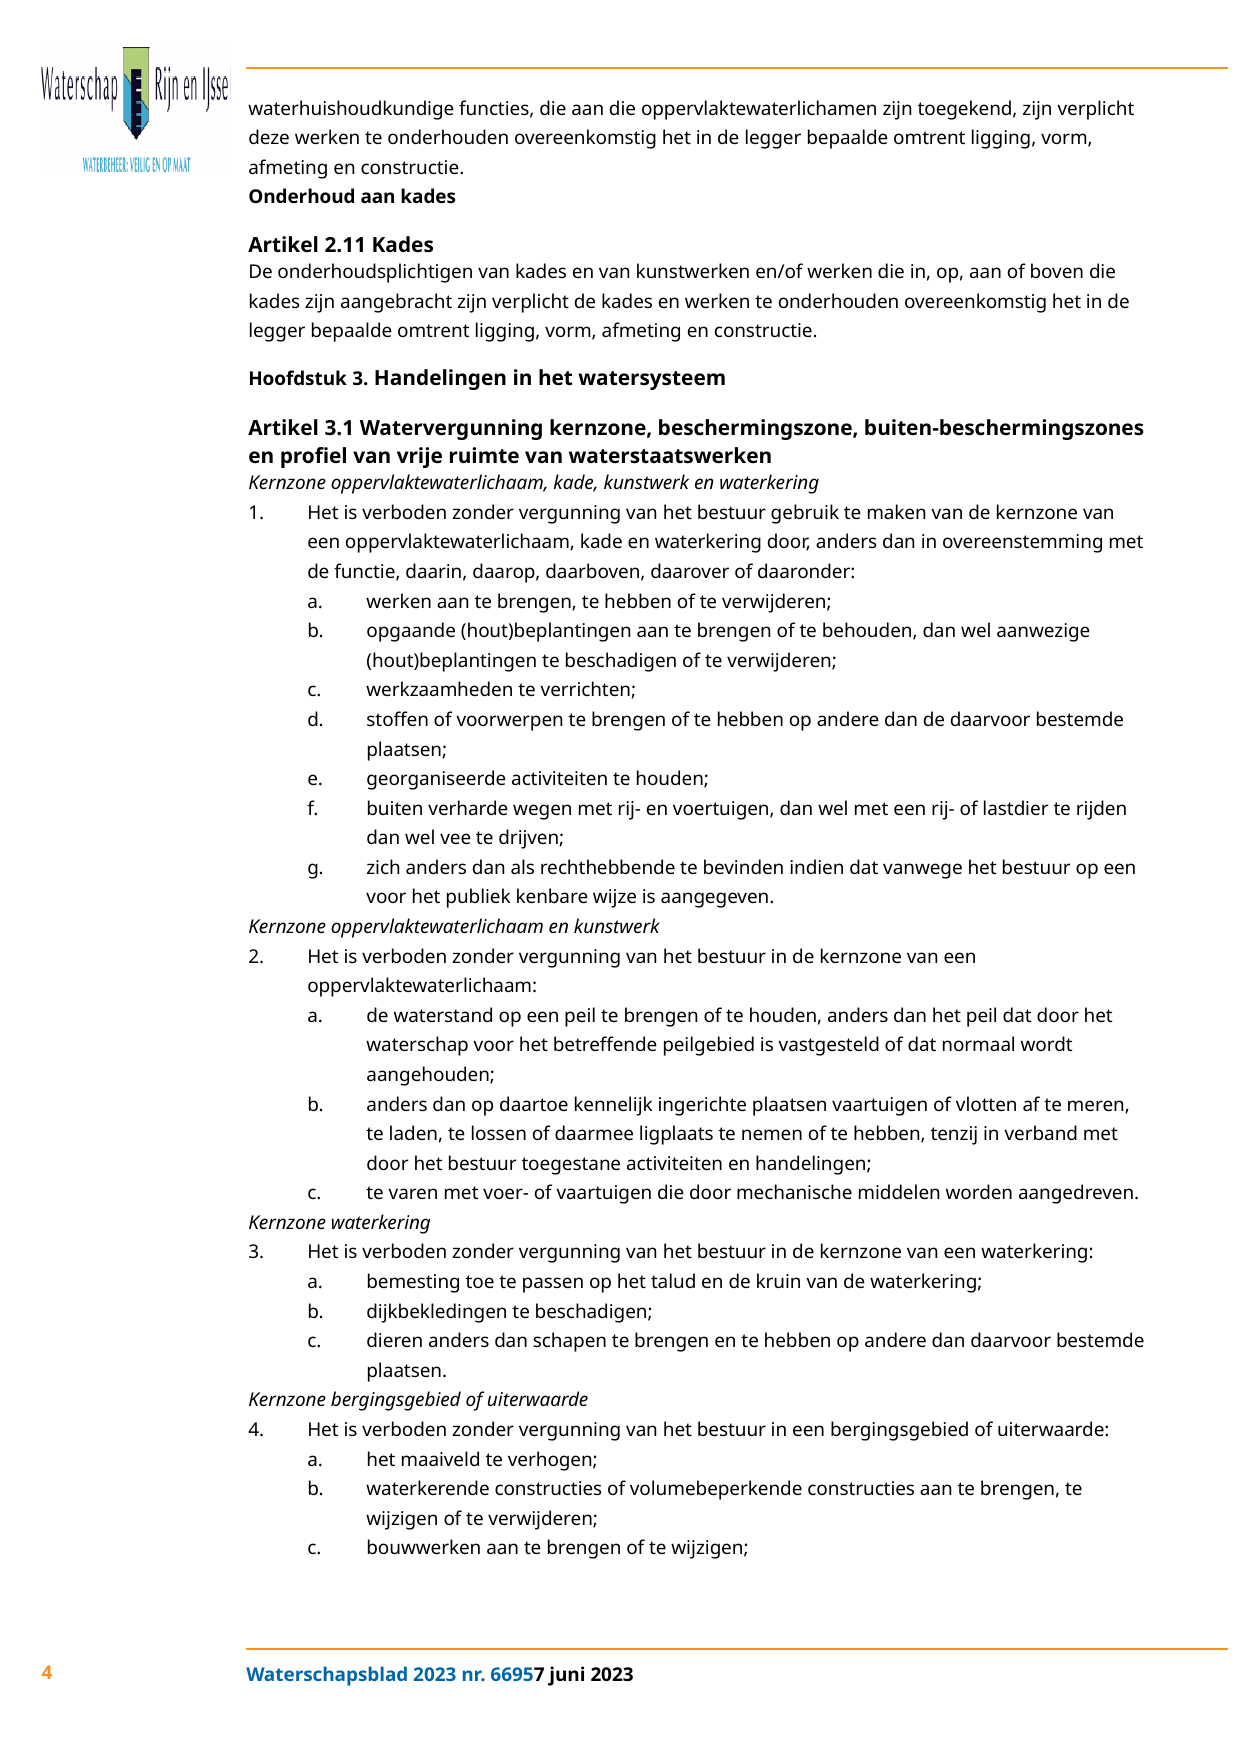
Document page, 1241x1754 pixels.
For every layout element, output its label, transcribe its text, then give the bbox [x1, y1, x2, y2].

list werken aan te brengen, te hebben of te verwijderen; [307, 588, 1152, 613]
list dijkbekledingen te beschadigen; [307, 1298, 1152, 1323]
picture [41, 47, 231, 172]
list buiten verharde wegen met rij- en voertuigen, dan wel met een rij- of lastdier te rijden dan wel vee te drijven; [307, 795, 1152, 850]
list zich anders dan als rechthebbende te bevinden indien dat vanwege het bestuur op een voor het publiek kenbare wijze is aangegeven. [307, 854, 1152, 909]
list dieren anders dan schapen te brengen en te hebben op andere dan daarvoor bestemde plaatsen. [307, 1327, 1152, 1383]
list werkzaamheden te verrichten; [307, 677, 1152, 702]
list opgaande (hout)beplantingen aan te brengen of te behouden, dan wel aanwezige (hout)beplantingen te beschadigen of te verwijderen; [307, 617, 1152, 673]
text Kernzone waterkering [248, 1209, 1152, 1235]
text De onderhoudsplichtigen van kades en van kunstwerken en/of werken die in, op, aan of boven die kades zijn aangebracht zijn verplicht de kades en werken te onderhouden overeenkomstig het in de legger bepaalde omtrent ligging, vorm, afmeting en constructie. [248, 258, 1152, 343]
list het maaiveld te verhogen; [307, 1446, 1152, 1471]
list georganiseerde activiteiten te houden; [307, 765, 1152, 791]
text Artikel 3.1 Watervergunning kernzone, beschermingszone, buiten-beschermingszones en profiel van vrije ruimte van waterstaatswerken [248, 413, 1152, 469]
text waterhuishoudkundige functies, die aan die oppervlaktewaterlichamen zijn toegekend, zijn verplicht deze werken te onderhouden overeenkomstig het in de legger bepaalde omtrent ligging, vorm, afmeting en constructie. [248, 95, 1152, 180]
list bouwwerken aan te brengen of te wijzigen; [307, 1534, 1152, 1560]
list bemesting toe te passen op het talud en de kruin van de waterkering; [307, 1268, 1152, 1294]
text Kernzone oppervlaktewaterlichaam, kade, kunstwerk en waterkering [248, 469, 1152, 495]
list te varen met voer- of vaartuigen die door mechanische middelen worden aangedreven. [307, 1179, 1152, 1205]
list Het is verboden zonder vergunning van het bestuur in de kernzone van een oppervlaktewaterlichaam: [248, 943, 1152, 998]
text Hoofdstuk 3. Handelingen in het watersysteem [248, 363, 1152, 392]
text Onderhoud aan kades [248, 183, 1152, 209]
list Het is verboden zonder vergunning van het bestuur in de kernzone van een waterkering: [248, 1239, 1152, 1264]
list de waterstand op een peil te brengen of te houden, anders dan het peil dat door het waterschap voor het betreffende peilgebied is vastgesteld of dat normaal wordt aangehouden; [307, 1002, 1152, 1087]
list waterkerende constructies of volumebeperkende constructies aan te brengen, te wijzigen of te verwijderen; [307, 1475, 1152, 1531]
list Het is verboden zonder vergunning van het bestuur gebruik te maken van de kernzone van een oppervlaktewaterlichaam, kade en waterkering door, anders dan in overeenstemming met de functie, daarin, daarop, daarboven, daarover of daaronder: [248, 499, 1152, 584]
text Kernzone oppervlaktewaterlichaam en kunstwerk [248, 913, 1152, 939]
list stoffen of voorwerpen te brengen of te hebben op andere dan de daarvoor bestemde plaatsen; [307, 706, 1152, 761]
list Het is verboden zonder vergunning van het bestuur in een bergingsgebied of uiterwaarde: [248, 1416, 1152, 1442]
list anders dan op daartoe kennelijk ingerichte plaatsen vaartuigen of vlotten af te meren, te laden, te lossen of daarmee ligplaats te nemen of te hebben, tenzij in verband met door het bestuur toegestane activiteiten en handelingen; [307, 1091, 1152, 1176]
text Artikel 2.11 Kades [248, 230, 1152, 258]
text Kernzone bergingsgebied of uiterwaarde [248, 1387, 1152, 1412]
